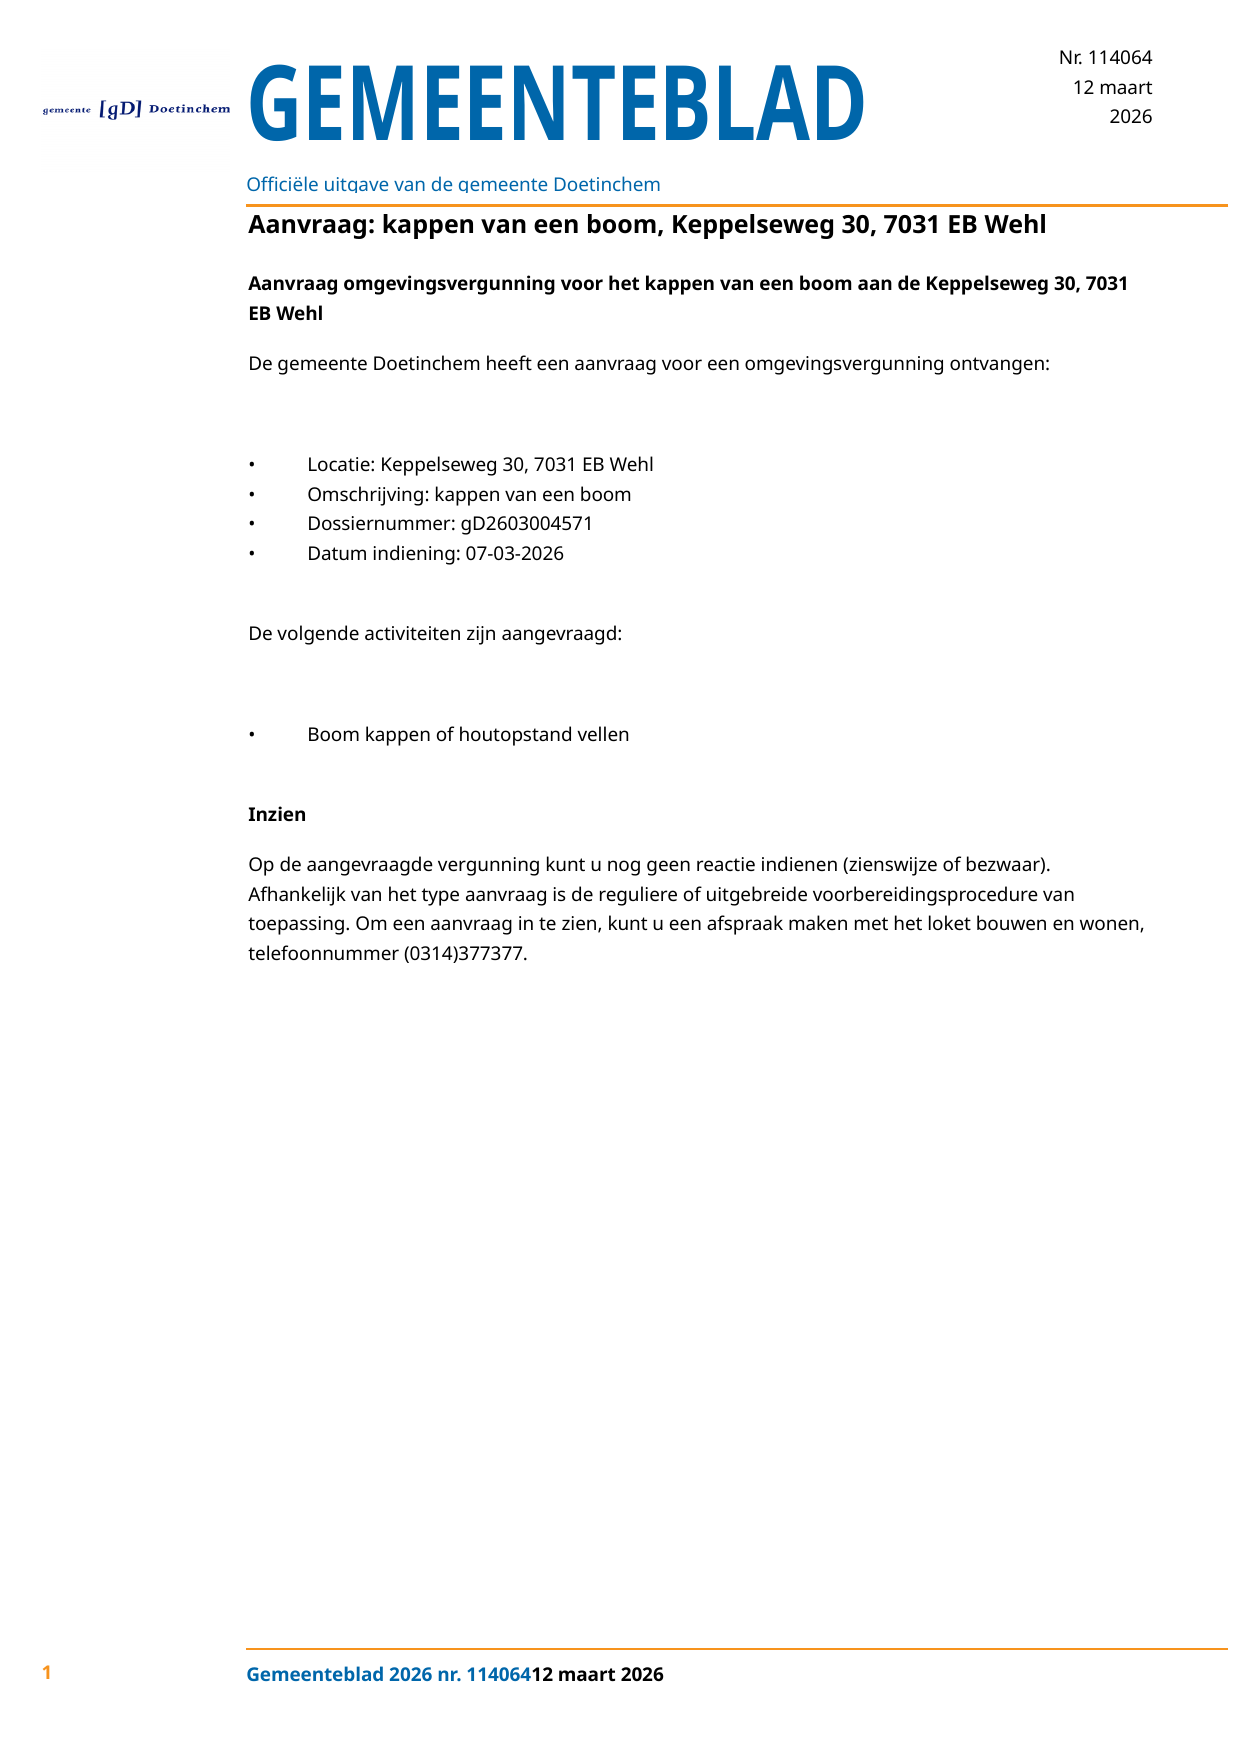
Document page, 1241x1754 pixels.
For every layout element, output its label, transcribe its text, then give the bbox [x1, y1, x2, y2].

list Dossiernummer: gD2603004571 [248, 510, 1152, 536]
list Omschrijving: kappen van een boom [248, 481, 1152, 506]
picture [41, 47, 231, 172]
text Inzien [248, 801, 1152, 826]
text De gemeente Doetinchem heeft een aanvraag voor een omgevingsvergunning ontvangen: [248, 350, 1152, 376]
text De volgende activiteiten zijn aangevraagd: [248, 620, 1152, 646]
text Aanvraag omgevingsvergunning voor het kappen van een boom aan de Keppelseweg 30, 7031 EB Wehl [248, 270, 1152, 326]
list Locatie: Keppelseweg 30, 7031 EB Wehl [248, 451, 1152, 477]
text Op de aangevraagde vergunning kunt u nog geen reactie indienen (zienswijze of bezwaar). Afhankelijk van het type aanvraag is de reguliere of uitgebreide voorbereidingsprocedure van toepassing. Om een aanvraag in te zien, kunt u een afspraak maken met het loket bouwen en wonen, telefoonnummer (0314)377377. [248, 851, 1152, 966]
list Datum indiening: 07-03-2026 [248, 540, 1152, 566]
text Aanvraag: kappen van een boom, Keppelseweg 30, 7031 EB Wehl [248, 207, 1152, 241]
list Boom kappen of houtopstand vellen [248, 721, 1152, 746]
